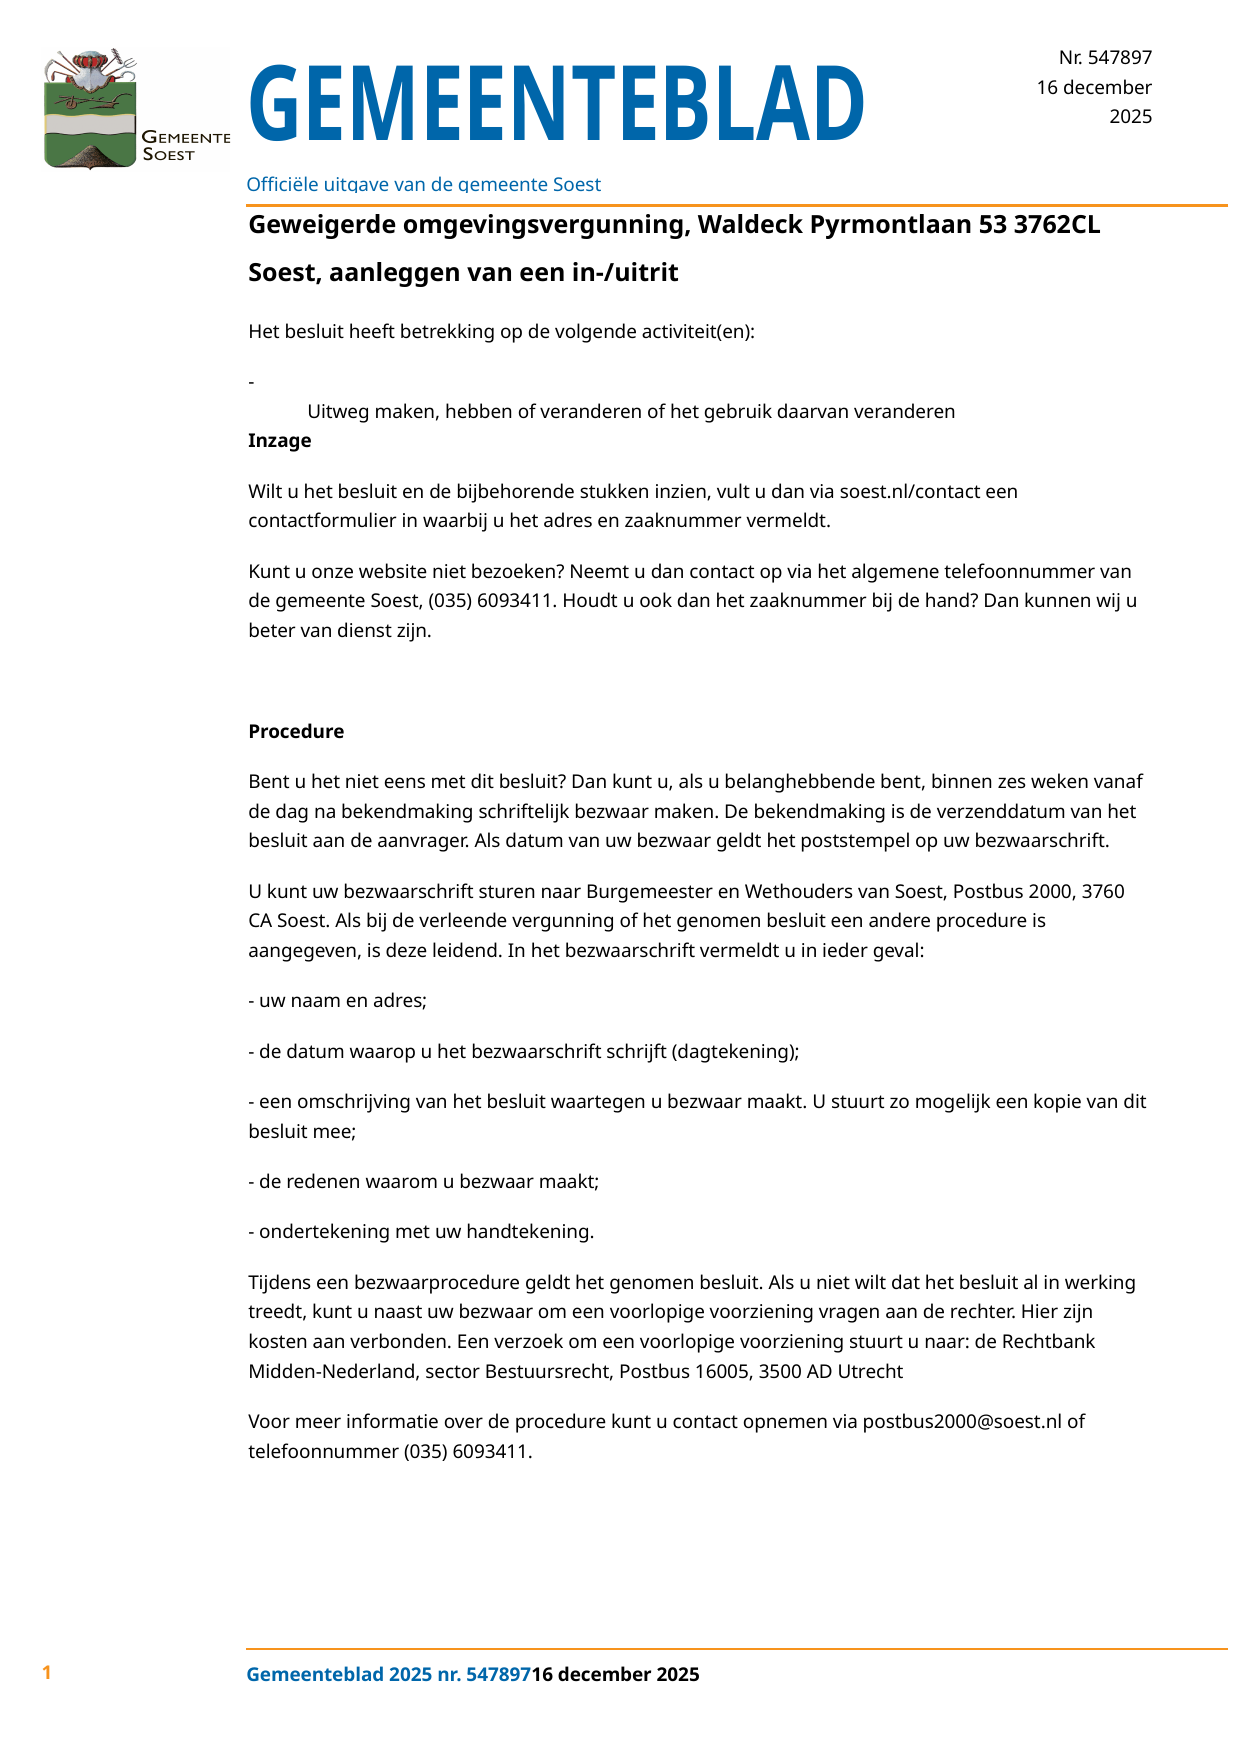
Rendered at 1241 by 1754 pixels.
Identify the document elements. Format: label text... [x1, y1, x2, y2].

text U kunt uw bezwaarschrift sturen naar Burgemeester en Wethouders van Soest, Postbus 2000, 3760 CA Soest. Als bij de verleende vergunning of het genomen besluit een andere procedure is aangegeven, is deze leidend. In het bezwaarschrift vermeldt u in ieder geval: [248, 878, 1152, 963]
text Kunt u onze website niet bezoeken? Neemt u dan contact op via het algemene telefoonnummer van de gemeente Soest, (035) 6093411. Houdt u ook dan het zaaknummer bij de hand? Dan kunnen wij u beter van dienst zijn. [248, 558, 1152, 643]
text Inzage [248, 427, 1152, 453]
text Het besluit heeft betrekking op de volgende activiteit(en): [248, 318, 1152, 344]
text - een omschrijving van het besluit waartegen u bezwaar maakt. U stuurt zo mogelijk een kopie van dit besluit mee; [248, 1088, 1152, 1144]
text - de redenen waarom u bezwaar maakt; [248, 1168, 1152, 1194]
text Tijdens een bezwaarprocedure geldt het genomen besluit. Als u niet wilt dat het besluit al in werking treedt, kunt u naast uw bezwaar om een voorlopige voorziening vragen aan de rechter. Hier zijn kosten aan verbonden. Een verzoek om een voorlopige voorziening stuurt u naar: de Rechtbank Midden-Nederland, sector Bestuursrecht, Postbus 16005, 3500 AD Utrecht [248, 1269, 1152, 1384]
picture [41, 47, 231, 172]
text Wilt u het besluit en de bijbehorende stukken inzien, vult u dan via soest.nl/contact een contactformulier in waarbij u het adres en zaaknummer vermeldt. [248, 478, 1152, 533]
text Voor meer informatie over de procedure kunt u contact opnemen via postbus2000@soest.nl of telefoonnummer (035) 6093411. [248, 1408, 1152, 1464]
text Bent u het niet eens met dit besluit? Dan kunt u, als u belanghebbende bent, binnen zes weken vanaf de dag na bekendmaking schriftelijk bezwaar maken. De bekendmaking is de verzenddatum van het besluit aan de aanvrager. Als datum van uw bezwaar geldt het poststempel op uw bezwaarschrift. [248, 768, 1152, 853]
text Geweigerde omgevingsvergunning, Waldeck Pyrmontlaan 53 3762CL Soest, aanleggen van een in-/uitrit [248, 207, 1152, 288]
text - ondertekening met uw handtekening. [248, 1219, 1152, 1244]
list Uitweg maken, hebben of veranderen of het gebruik daarvan veranderen [248, 398, 1152, 424]
text - de datum waarop u het bezwaarschrift schrijft (dagtekening); [248, 1038, 1152, 1064]
text - uw naam en adres; [248, 987, 1152, 1013]
text Procedure [248, 718, 1152, 744]
